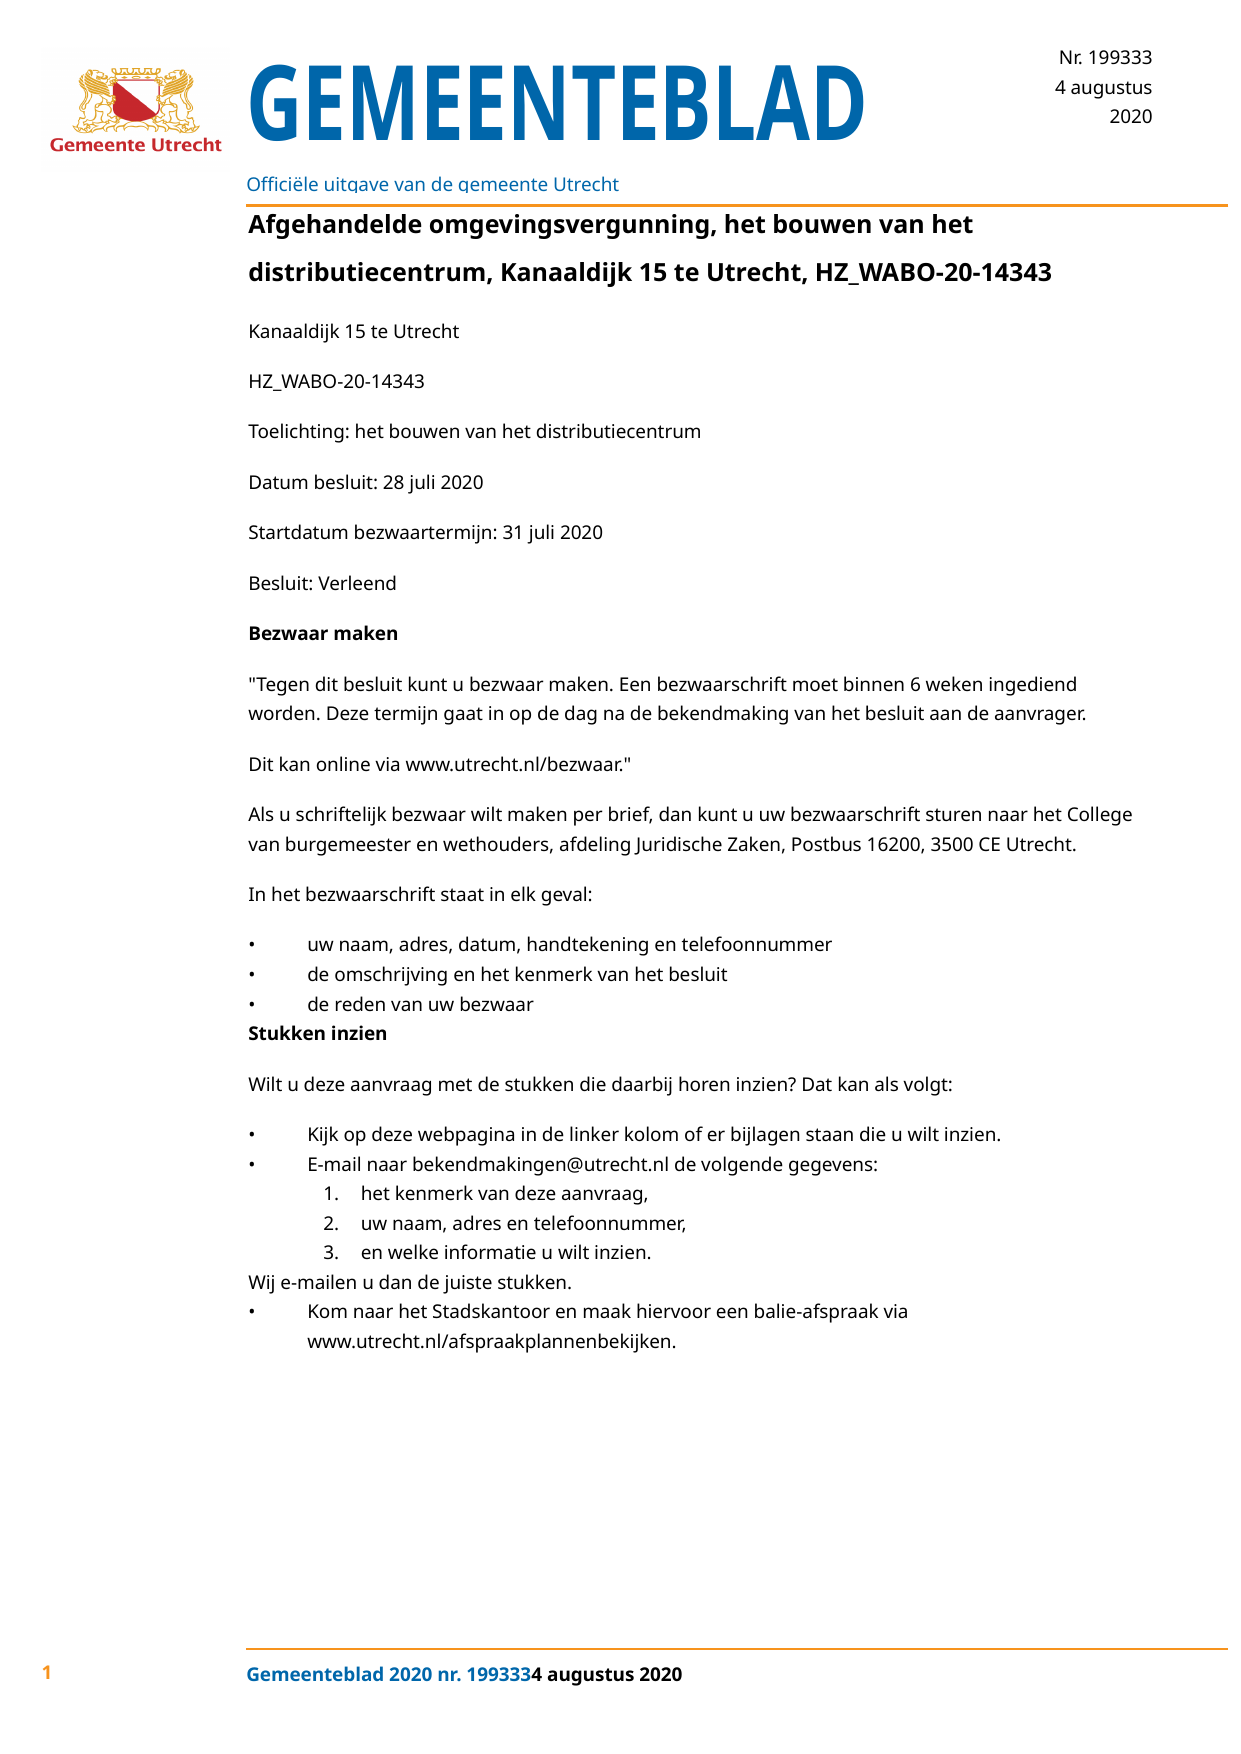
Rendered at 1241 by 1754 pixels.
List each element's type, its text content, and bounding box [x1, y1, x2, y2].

text Stukken inzien [248, 1020, 1152, 1046]
text Toelichting: het bouwen van het distributiecentrum [248, 419, 1152, 444]
list de omschrijving en het kenmerk van het besluit [248, 961, 1152, 987]
list Kom naar het Stadskantoor en maak hiervoor een balie-afspraak via www.utrecht.nl/afspraakplannenbekijken. [248, 1299, 1152, 1354]
text "Tegen dit besluit kunt u bezwaar maken. Een bezwaarschrift moet binnen 6 weken ingediend worden. Deze termijn gaat in op de dag na de bekendmaking van het besluit aan de aanvrager. [248, 671, 1152, 726]
list Kijk op deze webpagina in de linker kolom of er bijlagen staan die u wilt inzien. [248, 1121, 1152, 1147]
text Bezwaar maken [248, 620, 1152, 646]
text Als u schriftelijk bezwaar wilt maken per brief, dan kunt u uw bezwaarschrift sturen naar het College van burgemeester en wethouders, afdeling Juridische Zaken, Postbus 16200, 3500 CE Utrecht. [248, 801, 1152, 857]
text Startdatum bezwaartermijn: 31 juli 2020 [248, 519, 1152, 545]
text HZ_WABO-20-14343 [248, 368, 1152, 394]
list E-mail naar bekendmakingen@utrecht.nl de volgende gegevens: [248, 1151, 1152, 1177]
text Datum besluit: 28 juli 2020 [248, 469, 1152, 495]
list en welke informatie u wilt inzien. [323, 1239, 1152, 1265]
list uw naam, adres, datum, handtekening en telefoonnummer [248, 932, 1152, 957]
text Kanaaldijk 15 te Utrecht [248, 318, 1152, 344]
text Besluit: Verleend [248, 570, 1152, 596]
text In het bezwaarschrift staat in elk geval: [248, 881, 1152, 907]
list de reden van uw bezwaar [248, 991, 1152, 1017]
picture [41, 47, 231, 172]
text Wilt u deze aanvraag met de stukken die daarbij horen inzien? Dat kan als volgt: [248, 1071, 1152, 1097]
text Dit kan online via www.utrecht.nl/bezwaar." [248, 751, 1152, 777]
text Wij e-mailen u dan de juiste stukken. [248, 1269, 1152, 1295]
list het kenmerk van deze aanvraag, [323, 1180, 1152, 1206]
text Afgehandelde omgevingsvergunning, het bouwen van het distributiecentrum, Kanaaldijk 15 te Utrecht, HZ_WABO-20-14343 [248, 207, 1152, 288]
list uw naam, adres en telefoonnummer, [323, 1210, 1152, 1236]
